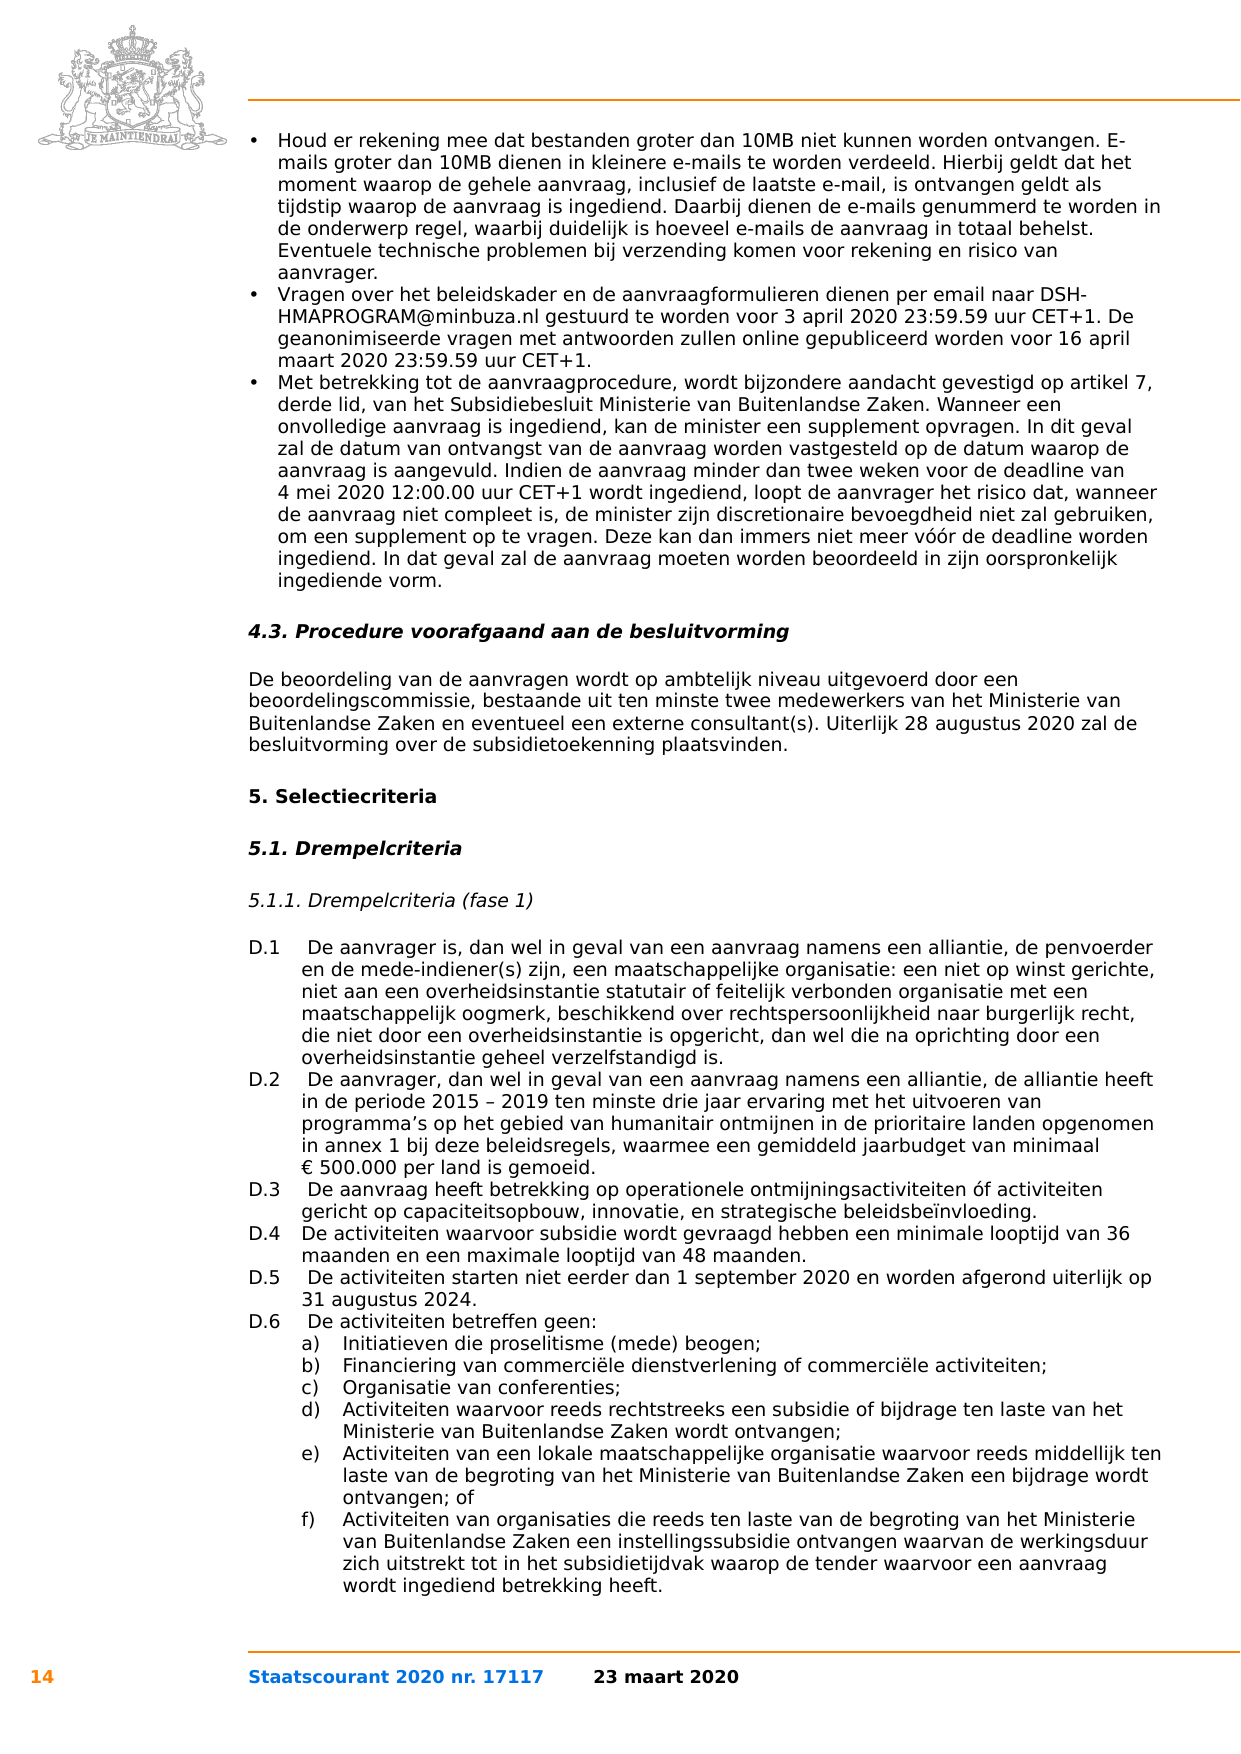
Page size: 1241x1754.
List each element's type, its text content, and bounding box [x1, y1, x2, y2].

text D.5 De activiteiten starten niet eerder dan 1 september 2020 en worden afgerond uiterlijk op 31 augustus 2024. [248, 1267, 1163, 1311]
subtitle 5.1. Drempelcriteria [248, 838, 1163, 860]
text c) Organisatie van conferenties; [301, 1377, 1163, 1399]
text De beoordeling van de aanvragen wordt op ambtelijk niveau uitgevoerd door een beoordelingscommissie, bestaande uit ten minste twee medewerkers van het Ministerie van Buitenlandse Zaken en eventueel een externe consultant(s). Uiterlijk 28 augustus 2020 zal de besluitvorming over de subsidietoekenning plaatsvinden. [248, 668, 1163, 756]
picture [38, 25, 227, 150]
text D.4 De activiteiten waarvoor subsidie wordt gevraagd hebben een minimale looptijd van 36 maanden en een maximale looptijd van 48 maanden. [248, 1223, 1163, 1267]
text • Houd er rekening mee dat bestanden groter dan 10MB niet kunnen worden ontvangen. E-mails groter dan 10MB dienen in kleinere e-mails te worden verdeeld. Hierbij geldt dat het moment waarop de gehele aanvraag, inclusief de laatste e-mail, is ontvangen geldt als tijdstip waarop de aanvraag is ingediend. Daarbij dienen de e-mails genummerd te worden in de onderwerp regel, waarbij duidelijk is hoeveel e-mails de aanvraag in totaal behelst. Eventuele technische problemen bij verzending komen voor rekening en risico van aanvrager. [248, 130, 1163, 284]
text d) Activiteiten waarvoor reeds rechtstreeks een subsidie of bijdrage ten laste van het Ministerie van Buitenlandse Zaken wordt ontvangen; [301, 1399, 1163, 1443]
text • Met betrekking tot de aanvraagprocedure, wordt bijzondere aandacht gevestigd op artikel 7, derde lid, van het Subsidiebesluit Ministerie van Buitenlandse Zaken. Wanneer een onvolledige aanvraag is ingediend, kan de minister een supplement opvragen. In dit geval zal de datum van ontvangst van de aanvraag worden vastgesteld op de datum waarop de aanvraag is aangevuld. Indien de aanvraag minder dan twee weken voor de deadline van 4 mei 2020 12:00.00 uur CET+1 wordt ingediend, loopt de aanvrager het risico dat, wanneer de aanvraag niet compleet is, de minister zijn discretionaire bevoegdheid niet zal gebruiken, om een supplement op te vragen. Deze kan dan immers niet meer vóór de deadline worden ingediend. In dat geval zal de aanvraag moeten worden beoordeeld in zijn oorspronkelijk ingediende vorm. [248, 372, 1163, 591]
text D.3 De aanvraag heeft betrekking op operationele ontmijningsactiviteiten óf activiteiten gericht op capaciteitsopbouw, innovatie, en strategische beleidsbeïnvloeding. [248, 1179, 1163, 1223]
subtitle 5.1.1. Drempelcriteria (fase 1) [248, 890, 1163, 912]
text D.6 De activiteiten betreffen geen: [248, 1311, 1163, 1333]
subtitle 5. Selectiecriteria [248, 786, 1163, 808]
text e) Activiteiten van een lokale maatschappelijke organisatie waarvoor reeds middellijk ten laste van de begroting van het Ministerie van Buitenlandse Zaken een bijdrage wordt ontvangen; of [301, 1443, 1163, 1509]
text D.1 De aanvrager is, dan wel in geval van een aanvraag namens een alliantie, de penvoerder en de mede-indiener(s) zijn, een maatschappelijke organisatie: een niet op winst gerichte, niet aan een overheidsinstantie statutair of feitelijk verbonden organisatie met een maatschappelijk oogmerk, beschikkend over rechtspersoonlijkheid naar burgerlijk recht, die niet door een overheidsinstantie is opgericht, dan wel die na oprichting door een overheidsinstantie geheel verzelfstandigd is. [248, 937, 1163, 1069]
text a) Initiatieven die proselitisme (mede) beogen; [301, 1333, 1163, 1355]
text D.2 De aanvrager, dan wel in geval van een aanvraag namens een alliantie, de alliantie heeft in de periode 2015 – 2019 ten minste drie jaar ervaring met het uitvoeren van programma’s op het gebied van humanitair ontmijnen in de prioritaire landen opgenomen in annex 1 bij deze beleidsregels, waarmee een gemiddeld jaarbudget van minimaal € 500.000 per land is gemoeid. [248, 1069, 1163, 1179]
text • Vragen over het beleidskader en de aanvraagformulieren dienen per email naar DSH-HMAPROGRAM@minbuza.nl gestuurd te worden voor 3 april 2020 23:59.59 uur CET+1. De geanonimiseerde vragen met antwoorden zullen online gepubliceerd worden voor 16 april maart 2020 23:59.59 uur CET+1. [248, 284, 1163, 372]
subtitle 4.3. Procedure voorafgaand aan de besluitvorming [248, 621, 1163, 643]
text b) Financiering van commerciële dienstverlening of commerciële activiteiten; [301, 1355, 1163, 1377]
text f) Activiteiten van organisaties die reeds ten laste van de begroting van het Ministerie van Buitenlandse Zaken een instellingssubsidie ontvangen waarvan de werkingsduur zich uitstrekt tot in het subsidietijdvak waarop de tender waarvoor een aanvraag wordt ingediend betrekking heeft. [301, 1509, 1163, 1597]
